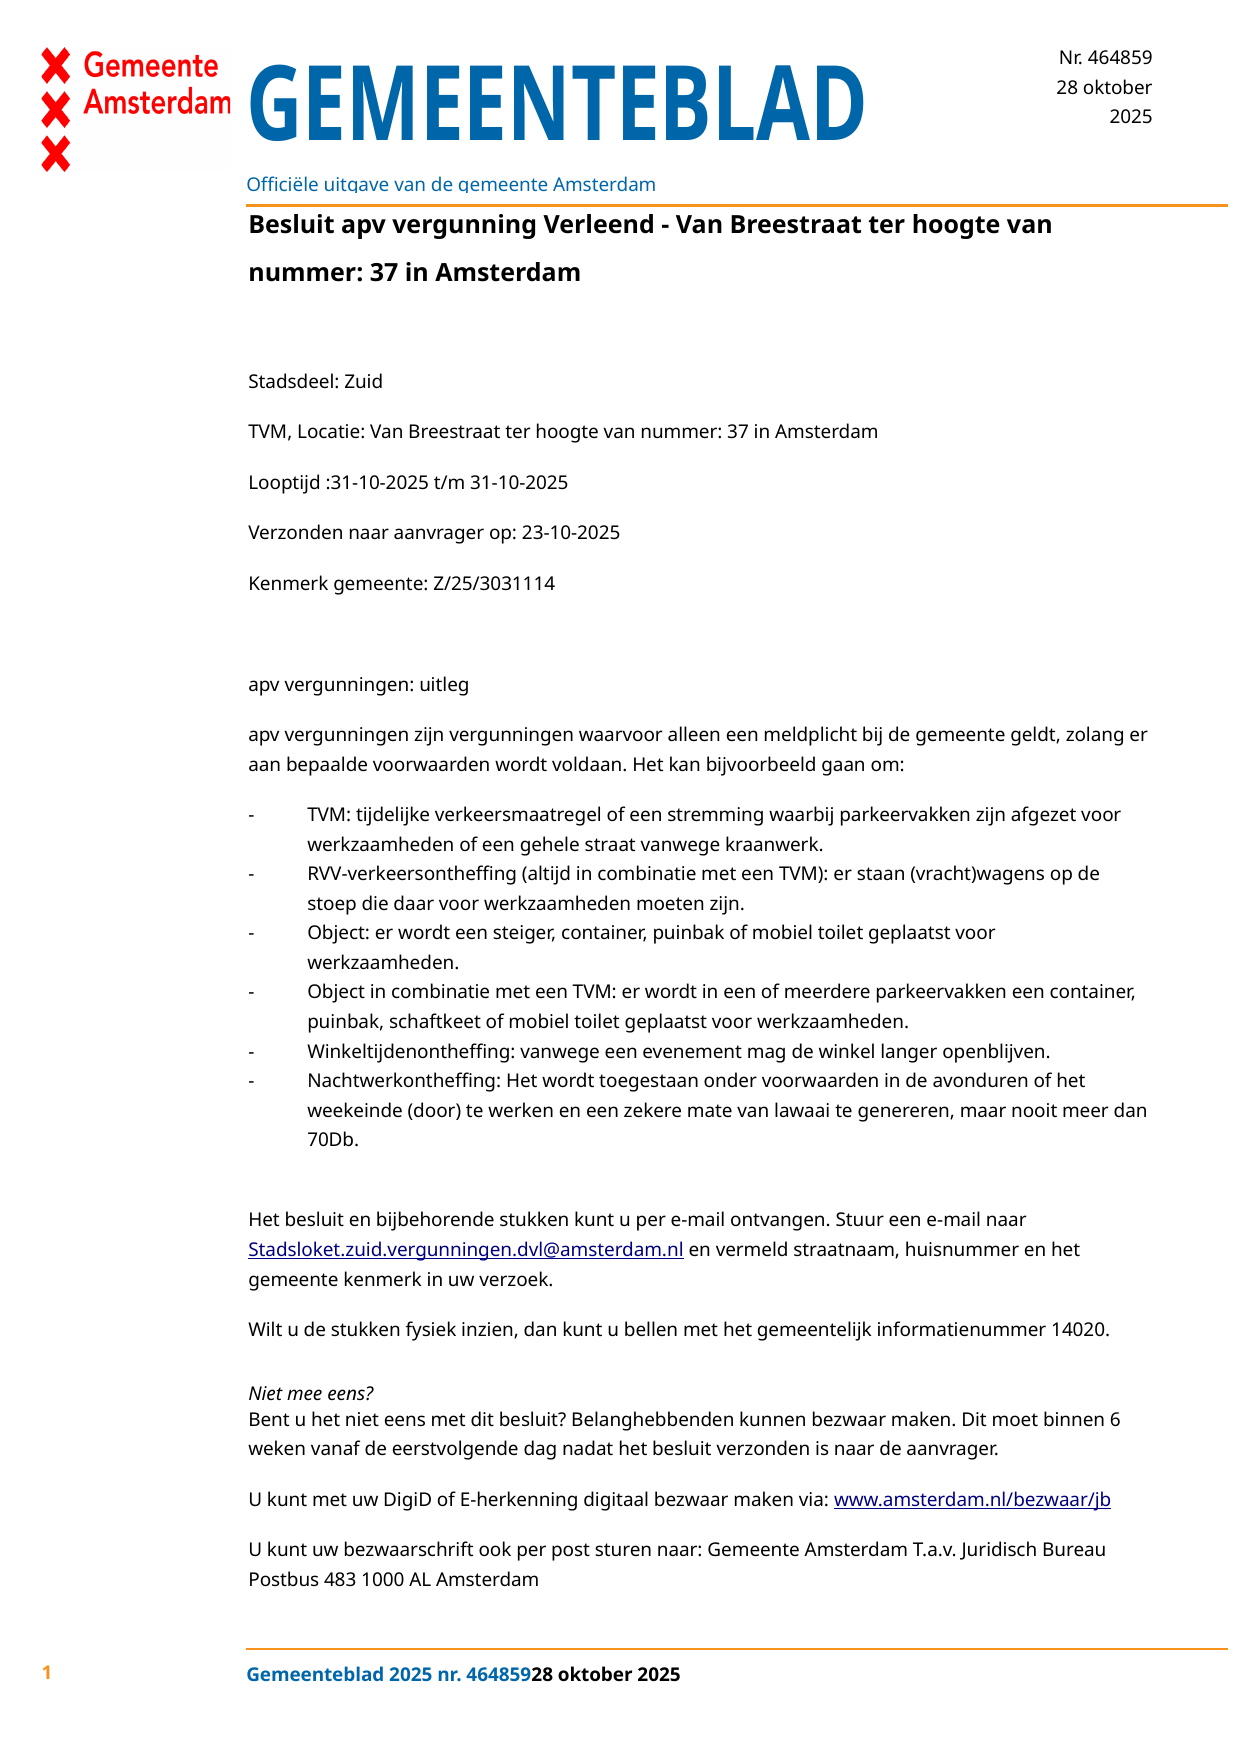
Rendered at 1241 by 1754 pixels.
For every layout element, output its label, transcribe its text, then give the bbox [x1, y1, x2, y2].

list TVM: tijdelijke verkeersmaatregel of een stremming waarbij parkeervakken zijn afgezet voor werkzaamheden of een gehele straat vanwege kraanwerk. [248, 801, 1152, 857]
picture [41, 47, 231, 172]
text Wilt u de stukken fysiek inzien, dan kunt u bellen met het gemeentelijk informatienummer 14020. [248, 1316, 1152, 1342]
text TVM, Locatie: Van Breestraat ter hoogte van nummer: 37 in Amsterdam [248, 419, 1152, 444]
text Kenmerk gemeente: Z/25/3031114 [248, 570, 1152, 596]
text U kunt met uw DigiD of E-herkenning digitaal bezwaar maken via: www.amsterdam.nl/bezwaar/jb [248, 1486, 1152, 1512]
list Object in combinatie met een TVM: er wordt in een of meerdere parkeervakken een container, puinbak, schaftkeet of mobiel toilet geplaatst voor werkzaamheden. [248, 979, 1152, 1034]
text Besluit apv vergunning Verleend - Van Breestraat ter hoogte van nummer: 37 in Amsterdam [248, 207, 1152, 288]
text Bent u het niet eens met dit besluit? Belanghebbenden kunnen bezwaar maken. Dit moet binnen 6 weken vanaf de eerstvolgende dag nadat het besluit verzonden is naar de aanvrager. [248, 1406, 1152, 1461]
text Niet mee eens? [248, 1380, 1152, 1406]
list Winkeltijdenontheffing: vanwege een evenement mag de winkel langer openblijven. [248, 1038, 1152, 1064]
text apv vergunningen: uitleg [248, 671, 1152, 697]
text Looptijd :31-10-2025 t/m 31-10-2025 [248, 469, 1152, 495]
text Stadsdeel: Zuid [248, 368, 1152, 394]
text apv vergunningen zijn vergunningen waarvoor alleen een meldplicht bij de gemeente geldt, zolang er aan bepaalde voorwaarden wordt voldaan. Het kan bijvoorbeeld gaan om: [248, 721, 1152, 777]
text Verzonden naar aanvrager op: 23-10-2025 [248, 519, 1152, 545]
list RVV-verkeersontheffing (altijd in combinatie met een TVM): er staan (vracht)wagens op de stoep die daar voor werkzaamheden moeten zijn. [248, 860, 1152, 916]
list Nachtwerkontheffing: Het wordt toegestaan onder voorwaarden in de avonduren of het weekeinde (door) te werken en een zekere mate van lawaai te genereren, maar nooit meer dan 70Db. [248, 1067, 1152, 1152]
text Het besluit en bijbehorende stukken kunt u per e-mail ontvangen. Stuur een e-mail naar Stadsloket.zuid.vergunningen.dvl@amsterdam.nl en vermeld straatnaam, huisnummer en het gemeente kenmerk in uw verzoek. [248, 1207, 1152, 1292]
text U kunt uw bezwaarschrift ook per post sturen naar: Gemeente Amsterdam T.a.v. Juridisch Bureau Postbus 483 1000 AL Amsterdam [248, 1536, 1152, 1592]
list Object: er wordt een steiger, container, puinbak of mobiel toilet geplaatst voor werkzaamheden. [248, 919, 1152, 975]
